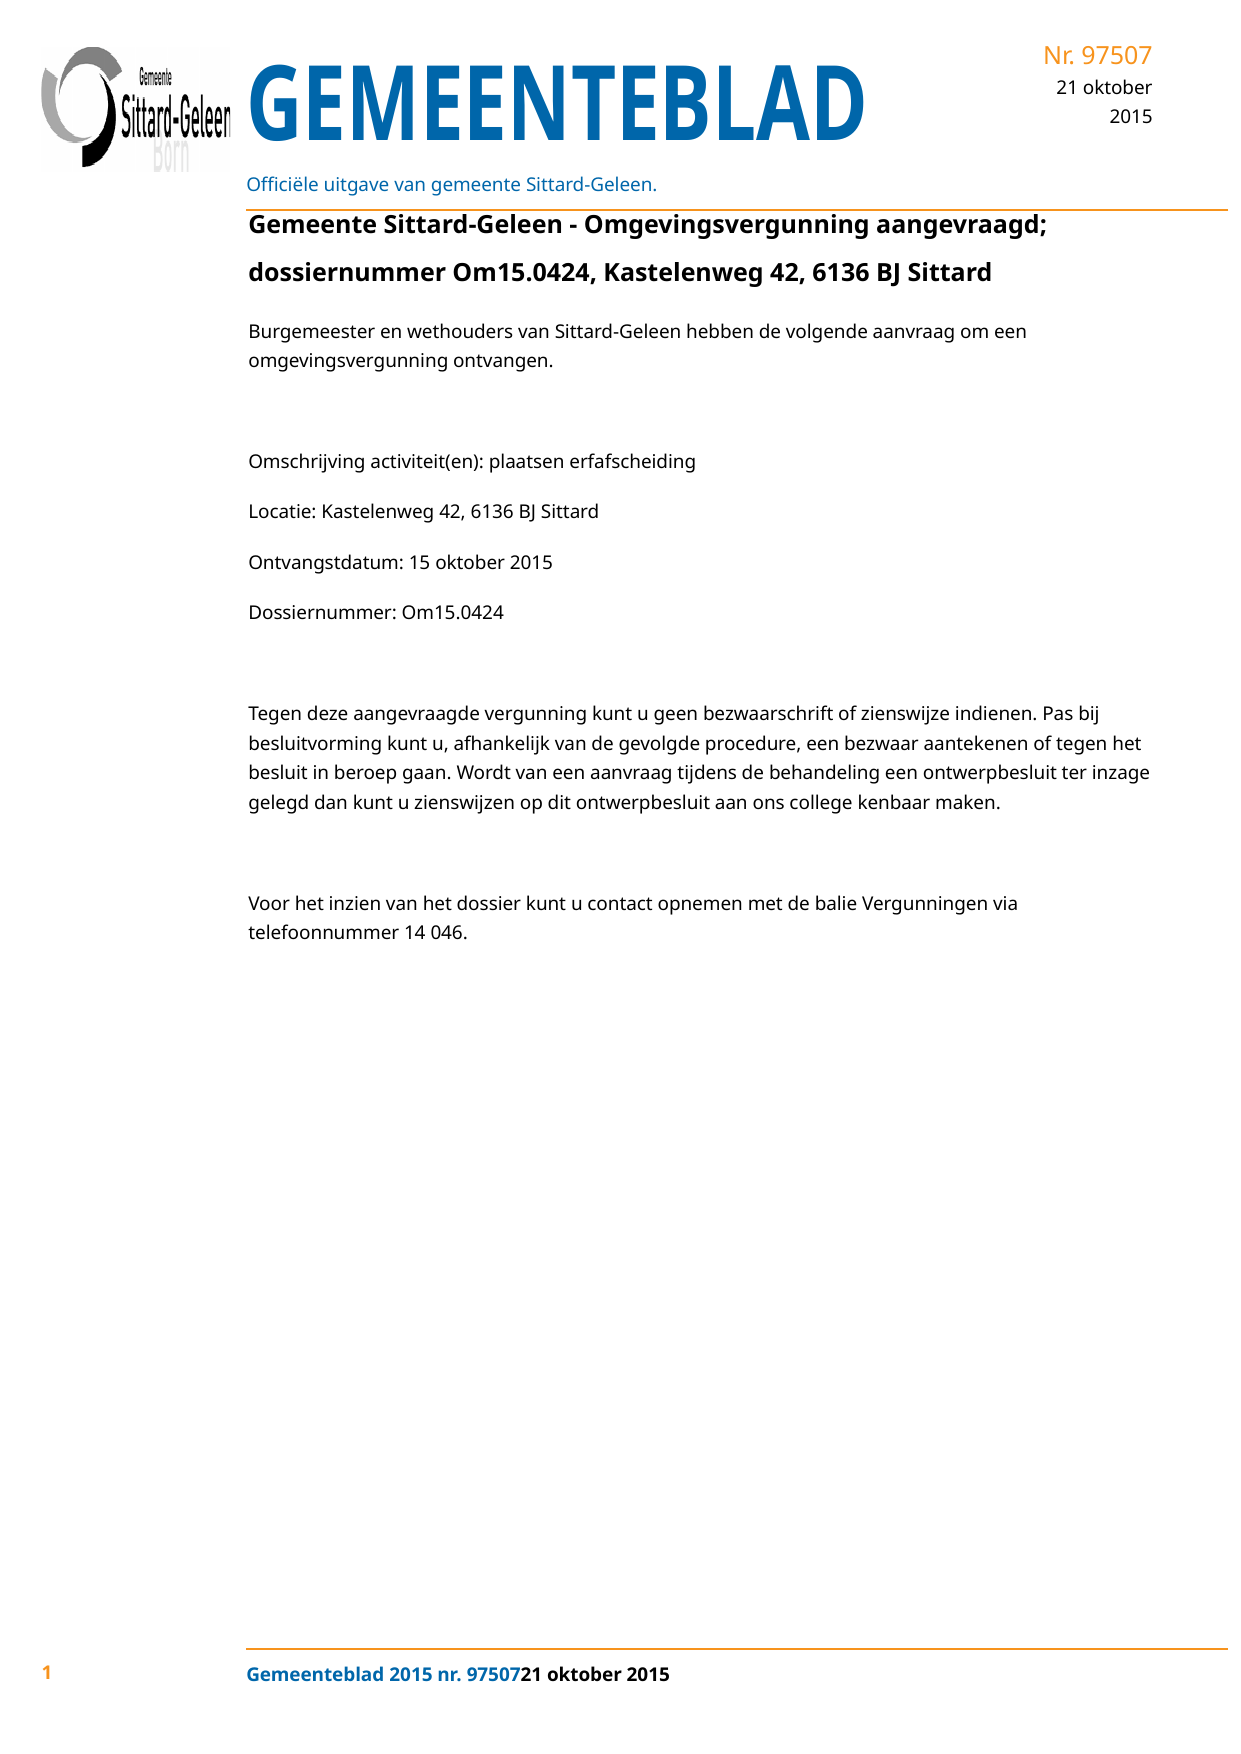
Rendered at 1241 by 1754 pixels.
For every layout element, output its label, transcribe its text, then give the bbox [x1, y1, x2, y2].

picture [41, 47, 231, 172]
text Locatie: Kastelenweg 42, 6136 BJ Sittard [248, 499, 1152, 524]
text Voor het inzien van het dossier kunt u contact opnemen met de balie Vergunningen via telefoonnummer 14 046. [248, 890, 1152, 945]
text Burgemeester en wethouders van Sittard-Geleen hebben de volgende aanvraag om een omgevingsvergunning ontvangen. [248, 318, 1152, 373]
text Tegen deze aangevraagde vergunning kunt u geen bezwaarschrift of zienswijze indienen. Pas bij besluitvorming kunt u, afhankelijk van de gevolgde procedure, een bezwaar aantekenen of tegen het besluit in beroep gaan. Wordt van een aanvraag tijdens de behandeling een ontwerpbesluit ter inzage gelegd dan kunt u zienswijzen op dit ontwerpbesluit aan ons college kenbaar maken. [248, 700, 1152, 815]
text Gemeente Sittard-Geleen - Omgevingsvergunning aangevraagd; dossiernummer Om15.0424, Kastelenweg 42, 6136 BJ Sittard [248, 211, 1152, 288]
text Omschrijving activiteit(en): plaatsen erfafscheiding [248, 448, 1152, 474]
text Dossiernummer: Om15.0424 [248, 599, 1152, 625]
text Ontvangstdatum: 15 oktober 2015 [248, 549, 1152, 575]
